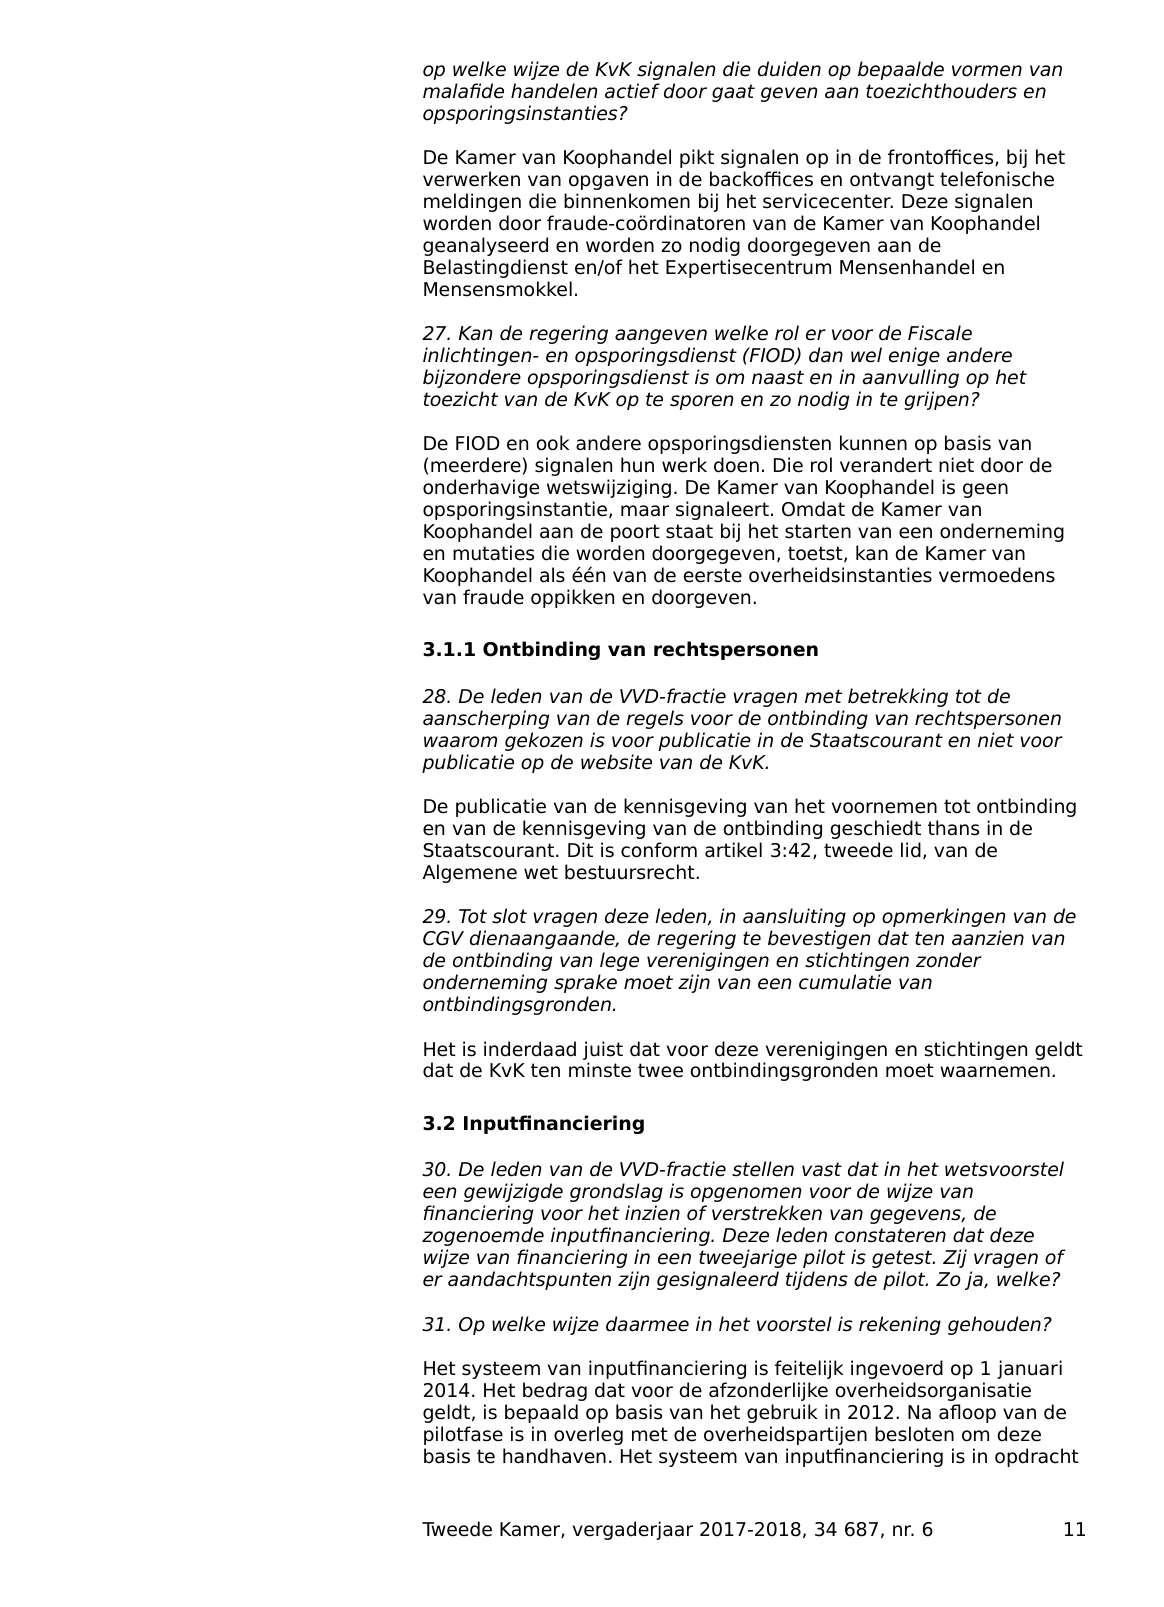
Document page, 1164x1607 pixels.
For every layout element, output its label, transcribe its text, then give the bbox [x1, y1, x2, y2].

text 30. De leden van de VVD-fractie stellen vast dat in het wetsvoorstel een gewijzigde grondslag is opgenomen voor de wijze van financiering voor het inzien of verstrekken van gegevens, de zogenoemde inputfinanciering. Deze leden constateren dat deze wijze van financiering in een tweejarige pilot is getest. Zij vragen of er aandachtspunten zijn gesignaleerd tijdens de pilot. Zo ja, welke? [422, 1159, 1087, 1291]
text 29. Tot slot vragen deze leden, in aansluiting op opmerkingen van de CGV dienaangaande, de regering te bevestigen dat ten aanzien van de ontbinding van lege verenigingen en stichtingen zonder onderneming sprake moet zijn van een cumulatie van ontbindingsgronden. [422, 906, 1087, 1016]
text De publicatie van de kennisgeving van het voornemen tot ontbinding en van de kennisgeving van de ontbinding geschiedt thans in de Staatscourant. Dit is conform artikel 3:42, tweede lid, van de Algemene wet bestuursrecht. [422, 796, 1087, 884]
subtitle 3.1.1 Ontbinding van rechtspersonen [422, 639, 1087, 661]
text De FIOD en ook andere opsporingsdiensten kunnen op basis van (meerdere) signalen hun werk doen. Die rol verandert niet door de onderhavige wetswijziging. De Kamer van Koophandel is geen opsporingsinstantie, maar signaleert. Omdat de Kamer van Koophandel aan de poort staat bij het starten van een onderneming en mutaties die worden doorgegeven, toetst, kan de Kamer van Koophandel als één van de eerste overheidsinstanties vermoedens van fraude oppikken en doorgeven. [422, 433, 1087, 609]
text 27. Kan de regering aangeven welke rol er voor de Fiscale inlichtingen- en opsporingsdienst (FIOD) dan wel enige andere bijzondere opsporingsdienst is om naast en in aanvulling op het toezicht van de KvK op te sporen en zo nodig in te grijpen? [422, 323, 1087, 411]
text 28. De leden van de VVD-fractie vragen met betrekking tot de aanscherping van de regels voor de ontbinding van rechtspersonen waarom gekozen is voor publicatie in de Staatscourant en niet voor publicatie op de website van de KvK. [422, 686, 1087, 774]
subtitle 3.2 Inputfinanciering [422, 1112, 1087, 1134]
text op welke wijze de KvK signalen die duiden op bepaalde vormen van malafide handelen actief door gaat geven aan toezichthouders en opsporingsinstanties? [422, 59, 1087, 125]
text Het systeem van inputfinanciering is feitelijk ingevoerd op 1 januari 2014. Het bedrag dat voor de afzonderlijke overheidsorganisatie geldt, is bepaald op basis van het gebruik in 2012. Na afloop van de pilotfase is in overleg met de overheidspartijen besloten om deze basis te handhaven. Het systeem van inputfinanciering is in opdracht [422, 1358, 1087, 1467]
text De Kamer van Koophandel pikt signalen op in de frontoffices, bij het verwerken van opgaven in de backoffices en ontvangt telefonische meldingen die binnenkomen bij het servicecenter. Deze signalen worden door fraude-coördinatoren van de Kamer van Koophandel geanalyseerd en worden zo nodig doorgegeven aan de Belastingdienst en/of het Expertisecentrum Mensenhandel en Mensensmokkel. [422, 147, 1087, 301]
text Het is inderdaad juist dat voor deze verenigingen en stichtingen geldt dat de KvK ten minste twee ontbindingsgronden moet waarnemen. [422, 1038, 1087, 1082]
text 31. Op welke wijze daarmee in het voorstel is rekening gehouden? [422, 1313, 1087, 1335]
